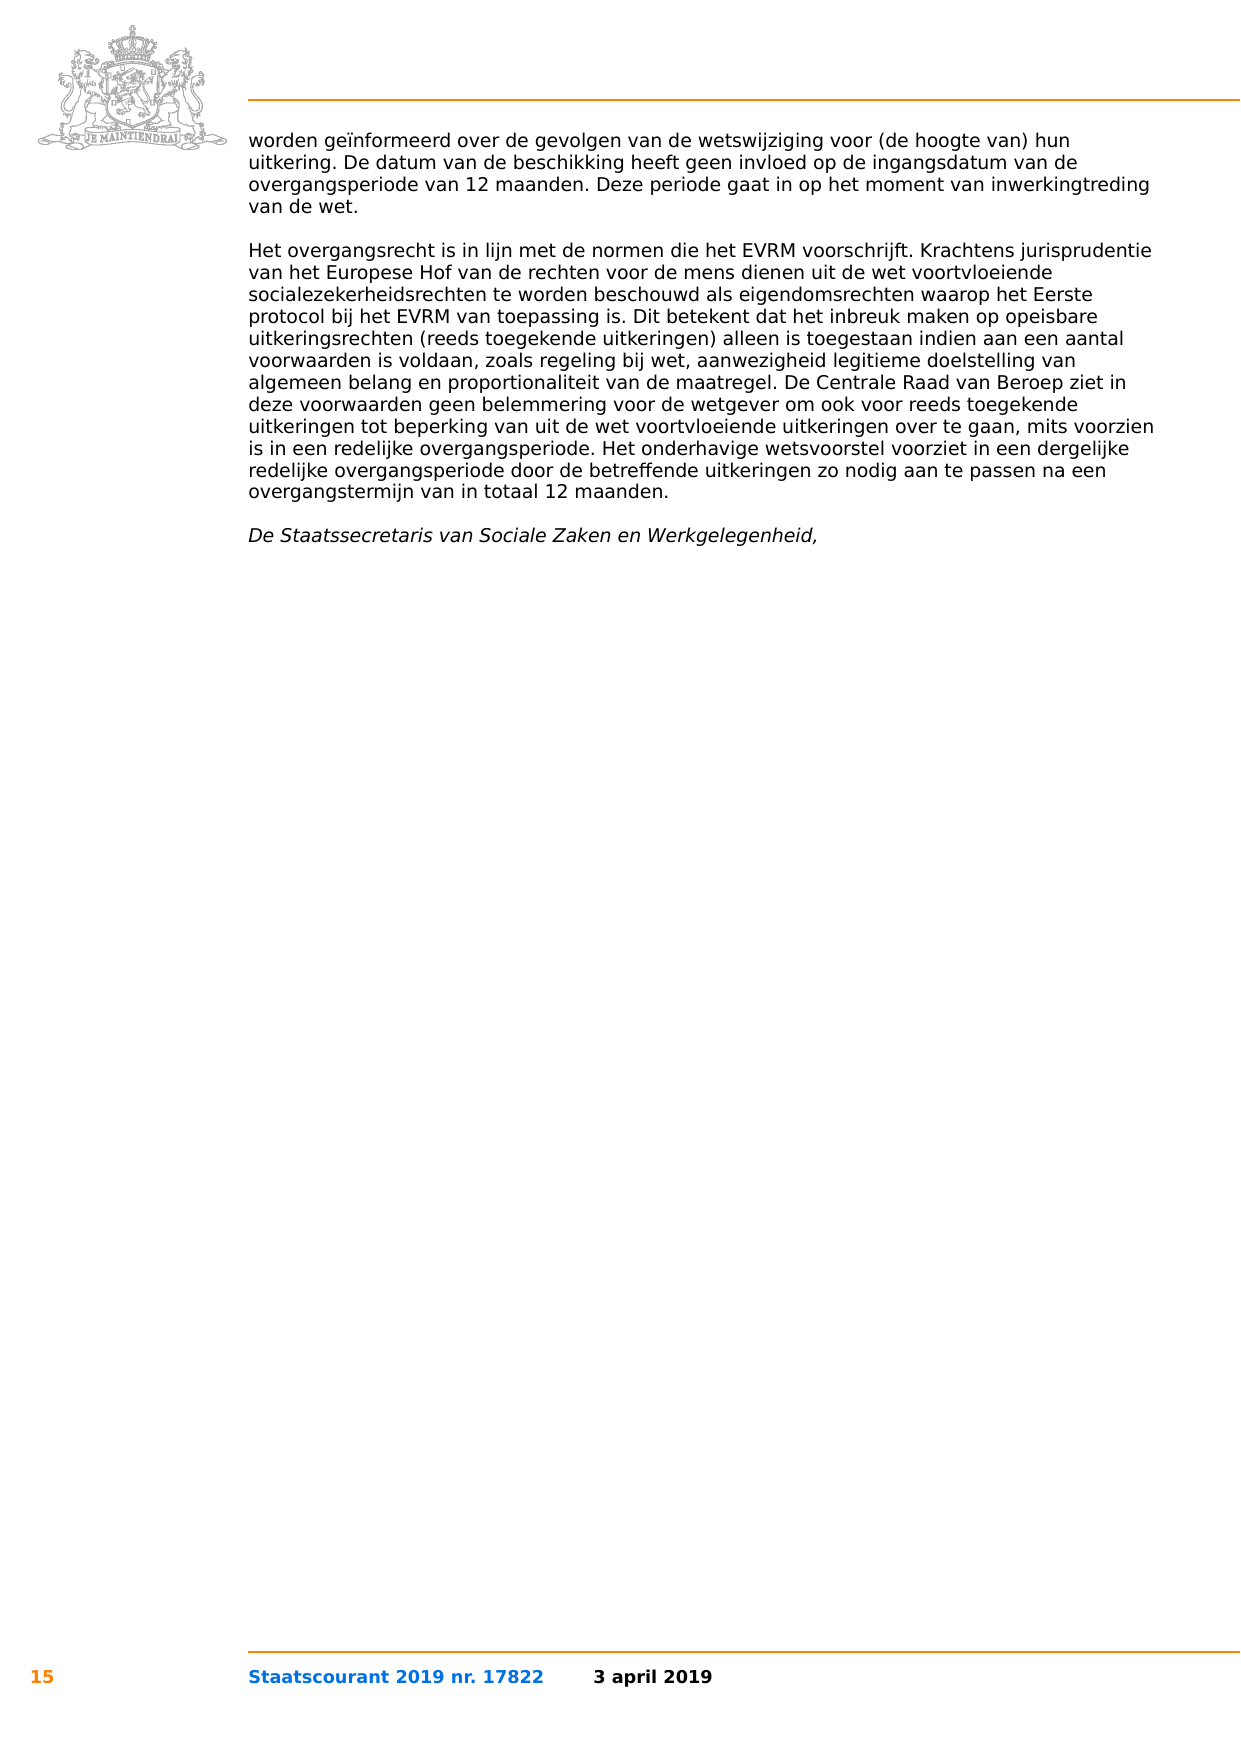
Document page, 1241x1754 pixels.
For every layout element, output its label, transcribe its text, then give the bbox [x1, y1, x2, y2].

text Het overgangsrecht is in lijn met de normen die het EVRM voorschrijft. Krachtens jurisprudentie van het Europese Hof van de rechten voor de mens dienen uit de wet voortvloeiende socialezekerheidsrechten te worden beschouwd als eigendomsrechten waarop het Eerste protocol bij het EVRM van toepassing is. Dit betekent dat het inbreuk maken op opeisbare uitkeringsrechten (reeds toegekende uitkeringen) alleen is toegestaan indien aan een aantal voorwaarden is voldaan, zoals regeling bij wet, aanwezigheid legitieme doelstelling van algemeen belang en proportionaliteit van de maatregel. De Centrale Raad van Beroep ziet in deze voorwaarden geen belemmering voor de wetgever om ook voor reeds toegekende uitkeringen tot beperking van uit de wet voortvloeiende uitkeringen over te gaan, mits voorzien is in een redelijke overgangsperiode. Het onderhavige wetsvoorstel voorziet in een dergelijke redelijke overgangsperiode door de betreffende uitkeringen zo nodig aan te passen na een overgangstermijn van in totaal 12 maanden. [248, 240, 1163, 503]
text De Staatssecretaris van Sociale Zaken en Werkgelegenheid, [248, 525, 1163, 547]
text worden geïnformeerd over de gevolgen van de wetswijziging voor (de hoogte van) hun uitkering. De datum van de beschikking heeft geen invloed op de ingangsdatum van de overgangsperiode van 12 maanden. Deze periode gaat in op het moment van inwerkingtreding van de wet. [248, 130, 1163, 218]
picture [38, 25, 227, 150]
